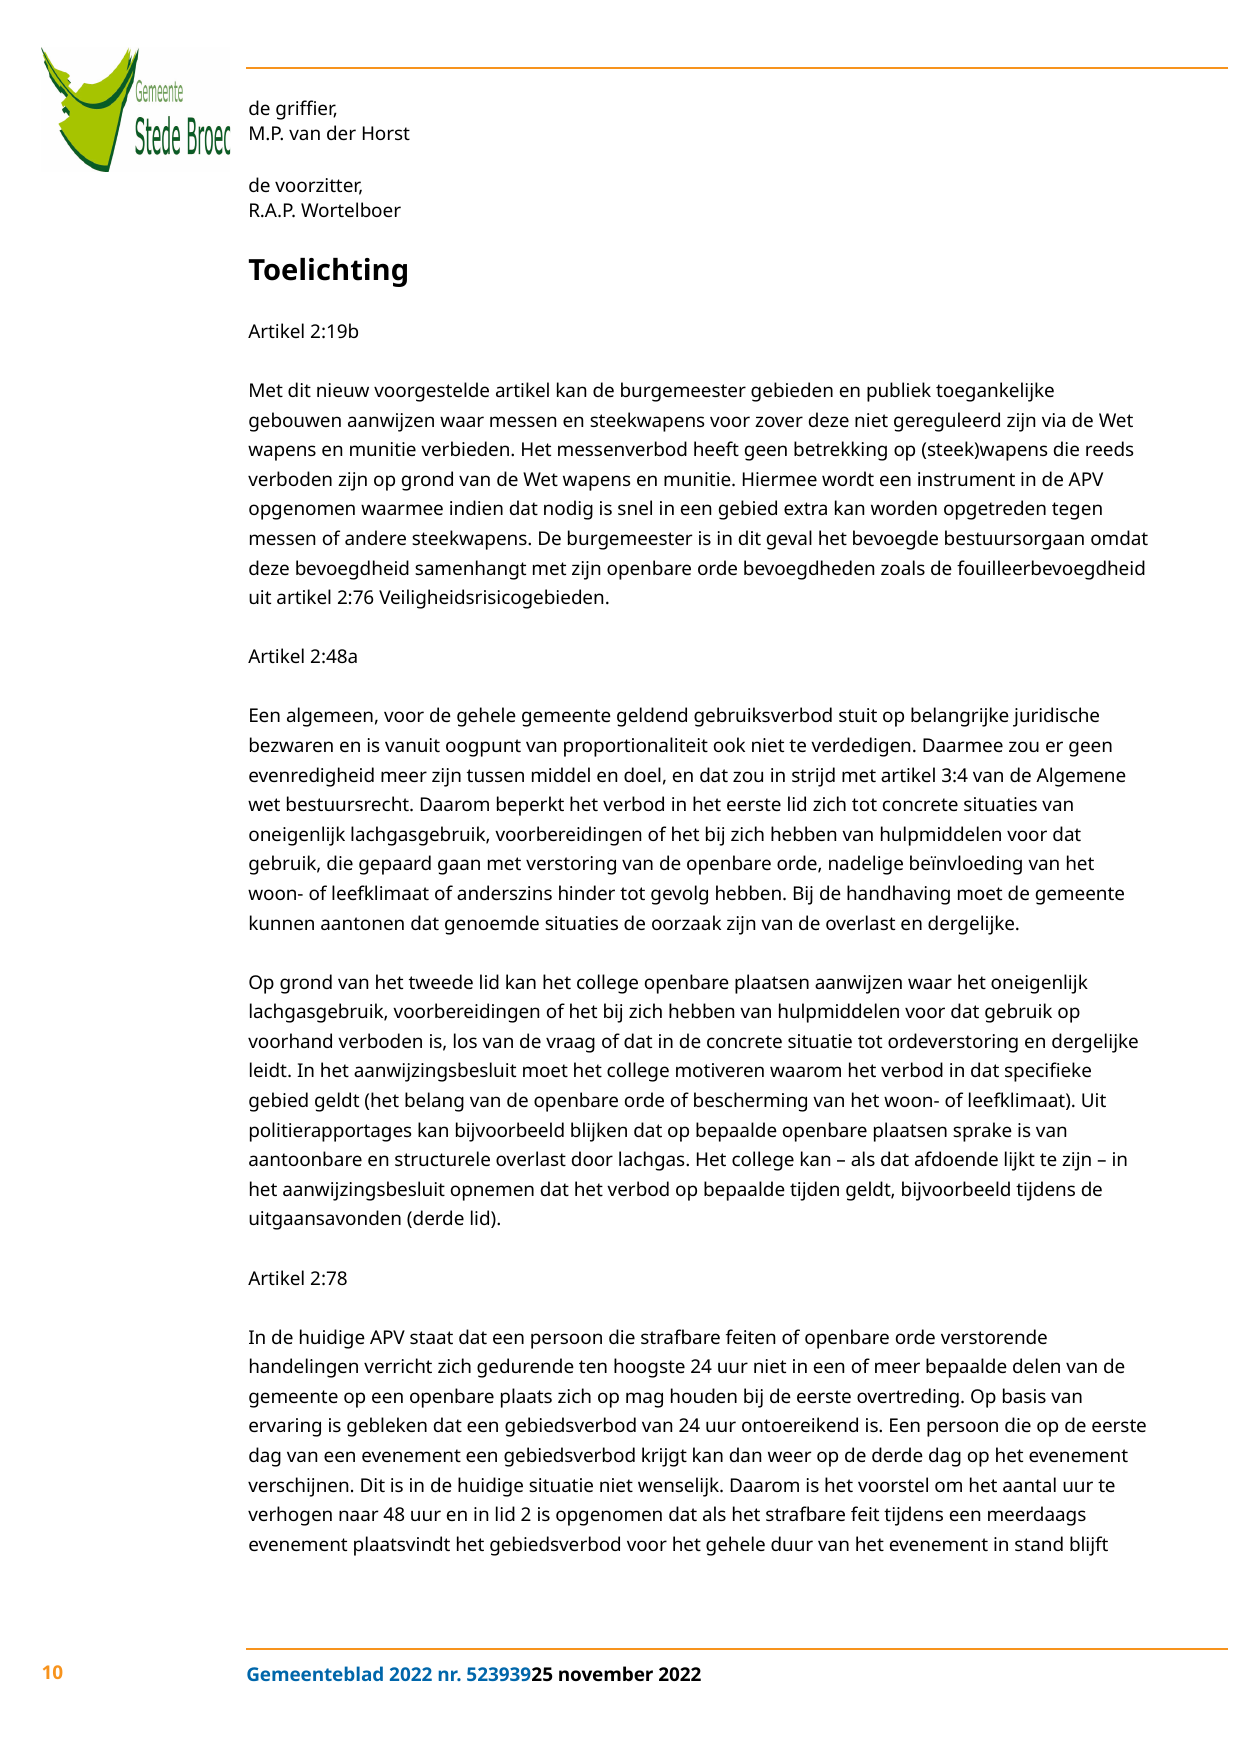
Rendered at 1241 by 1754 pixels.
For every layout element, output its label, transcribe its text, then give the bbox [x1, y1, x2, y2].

text M.P. van der Horst [248, 121, 1152, 146]
text de voorzitter, [248, 172, 1152, 198]
picture [41, 47, 231, 172]
text Een algemeen, voor de gehele gemeente geldend gebruiksverbod stuit op belangrijke juridische bezwaren en is vanuit oogpunt van proportionaliteit ook niet te verdedigen. Daarmee zou er geen evenredigheid meer zijn tussen middel en doel, en dat zou in strijd met artikel 3:4 van de Algemene wet bestuursrecht. Daarom beperkt het verbod in het eerste lid zich tot concrete situaties van oneigenlijk lachgasgebruik, voorbereidingen of het bij zich hebben van hulpmiddelen voor dat gebruik, die gepaard gaan met verstoring van de openbare orde, nadelige beïnvloeding van het woon- of leefklimaat of anderszins hinder tot gevolg hebben. Bij de handhaving moet de gemeente kunnen aantonen dat genoemde situaties de oorzaak zijn van de overlast en dergelijke. [248, 703, 1152, 935]
text de griffier, [248, 95, 1152, 121]
text In de huidige APV staat dat een persoon die strafbare feiten of openbare orde verstorende handelingen verricht zich gedurende ten hoogste 24 uur niet in een of meer bepaalde delen van de gemeente op een openbare plaats zich op mag houden bij de eerste overtreding. Op basis van ervaring is gebleken dat een gebiedsverbod van 24 uur ontoereikend is. Een persoon die op de eerste dag van een evenement een gebiedsverbod krijgt kan dan weer op de derde dag op het evenement verschijnen. Dit is in de huidige situatie niet wenselijk. Daarom is het voorstel om het aantal uur te verhogen naar 48 uur en in lid 2 is opgenomen dat als het strafbare feit tijdens een meerdaags evenement plaatsvindt het gebiedsverbod voor het gehele duur van het evenement in stand blijft [248, 1324, 1152, 1557]
text R.A.P. Wortelboer [248, 198, 1152, 223]
text Artikel 2:19b [248, 318, 1152, 344]
text Artikel 2:78 [248, 1265, 1152, 1290]
text Op grond van het tweede lid kan het college openbare plaatsen aanwijzen waar het oneigenlijk lachgasgebruik, voorbereidingen of het bij zich hebben van hulpmiddelen voor dat gebruik op voorhand verboden is, los van de vraag of dat in de concrete situatie tot ordeverstoring en dergelijke leidt. In het aanwijzingsbesluit moet het college motiveren waarom het verbod in dat specifieke gebied geldt (het belang van de openbare orde of bescherming van het woon- of leefklimaat). Uit politierapportages kan bijvoorbeeld blijken dat op bepaalde openbare plaatsen sprake is van aantoonbare en structurele overlast door lachgas. Het college kan – als dat afdoende lijkt te zijn – in het aanwijzingsbesluit opnemen dat het verbod op bepaalde tijden geldt, bijvoorbeeld tijdens de uitgaansavonden (derde lid). [248, 969, 1152, 1231]
text Toelichting [248, 249, 1152, 289]
text Artikel 2:48a [248, 643, 1152, 669]
text Met dit nieuw voorgestelde artikel kan de burgemeester gebieden en publiek toegankelijke gebouwen aanwijzen waar messen en steekwapens voor zover deze niet gereguleerd zijn via de Wet wapens en munitie verbieden. Het messenverbod heeft geen betrekking op (steek)wapens die reeds verboden zijn op grond van de Wet wapens en munitie. Hiermee wordt een instrument in de APV opgenomen waarmee indien dat nodig is snel in een gebied extra kan worden opgetreden tegen messen of andere steekwapens. De burgemeester is in dit geval het bevoegde bestuursorgaan omdat deze bevoegdheid samenhangt met zijn openbare orde bevoegdheden zoals de fouilleerbevoegdheid uit artikel 2:76 Veiligheidsrisicogebieden. [248, 377, 1152, 610]
